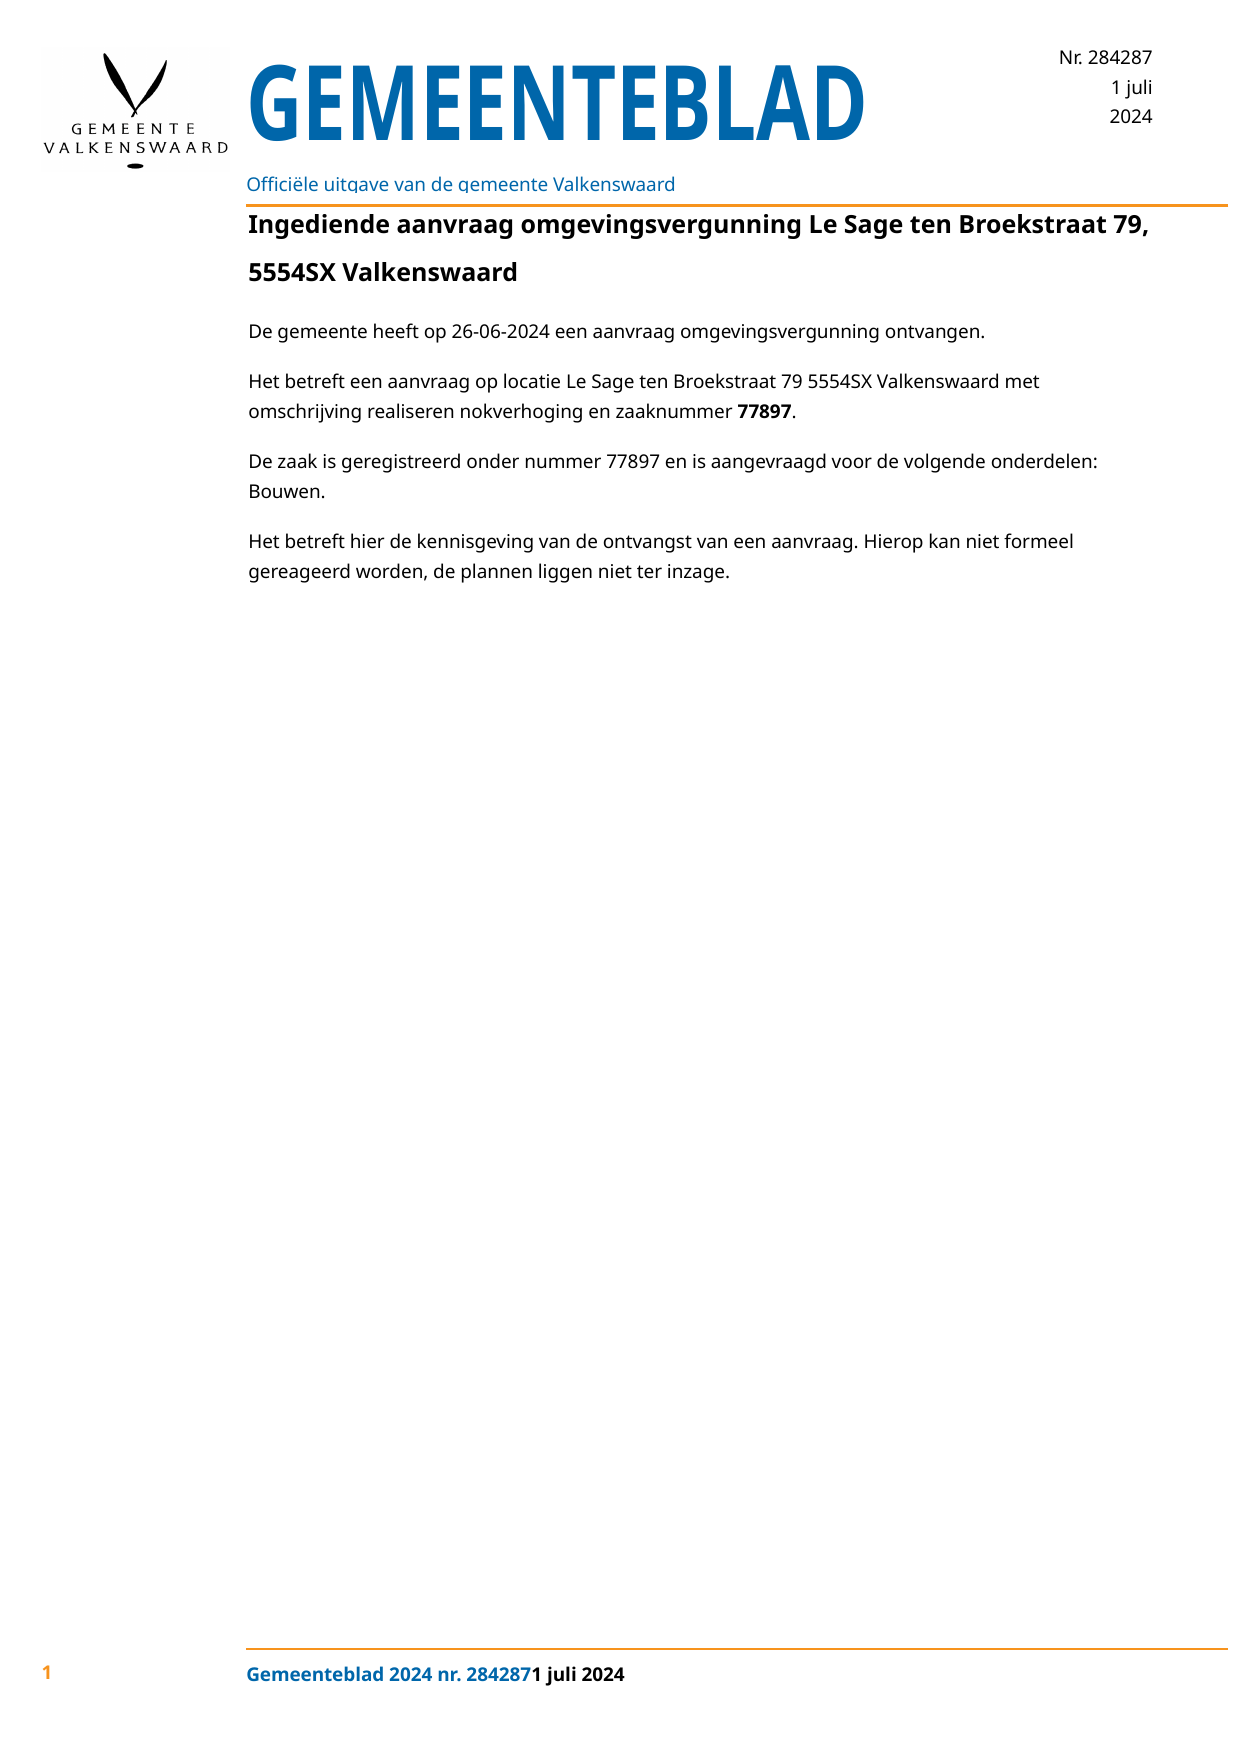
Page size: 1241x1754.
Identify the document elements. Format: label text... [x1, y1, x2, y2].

picture [41, 47, 231, 172]
text Het betreft een aanvraag op locatie Le Sage ten Broekstraat 79 5554SX Valkenswaard met omschrijving realiseren nokverhoging en zaaknummer 77897. [248, 368, 1152, 424]
text Ingediende aanvraag omgevingsvergunning Le Sage ten Broekstraat 79, 5554SX Valkenswaard [248, 207, 1152, 288]
text Het betreft hier de kennisgeving van de ontvangst van een aanvraag. Hierop kan niet formeel gereageerd worden, de plannen liggen niet ter inzage. [248, 528, 1152, 584]
text De gemeente heeft op 26-06-2024 een aanvraag omgevingsvergunning ontvangen. [248, 318, 1152, 344]
text De zaak is geregistreerd onder nummer 77897 en is aangevraagd voor de volgende onderdelen: Bouwen. [248, 448, 1152, 504]
